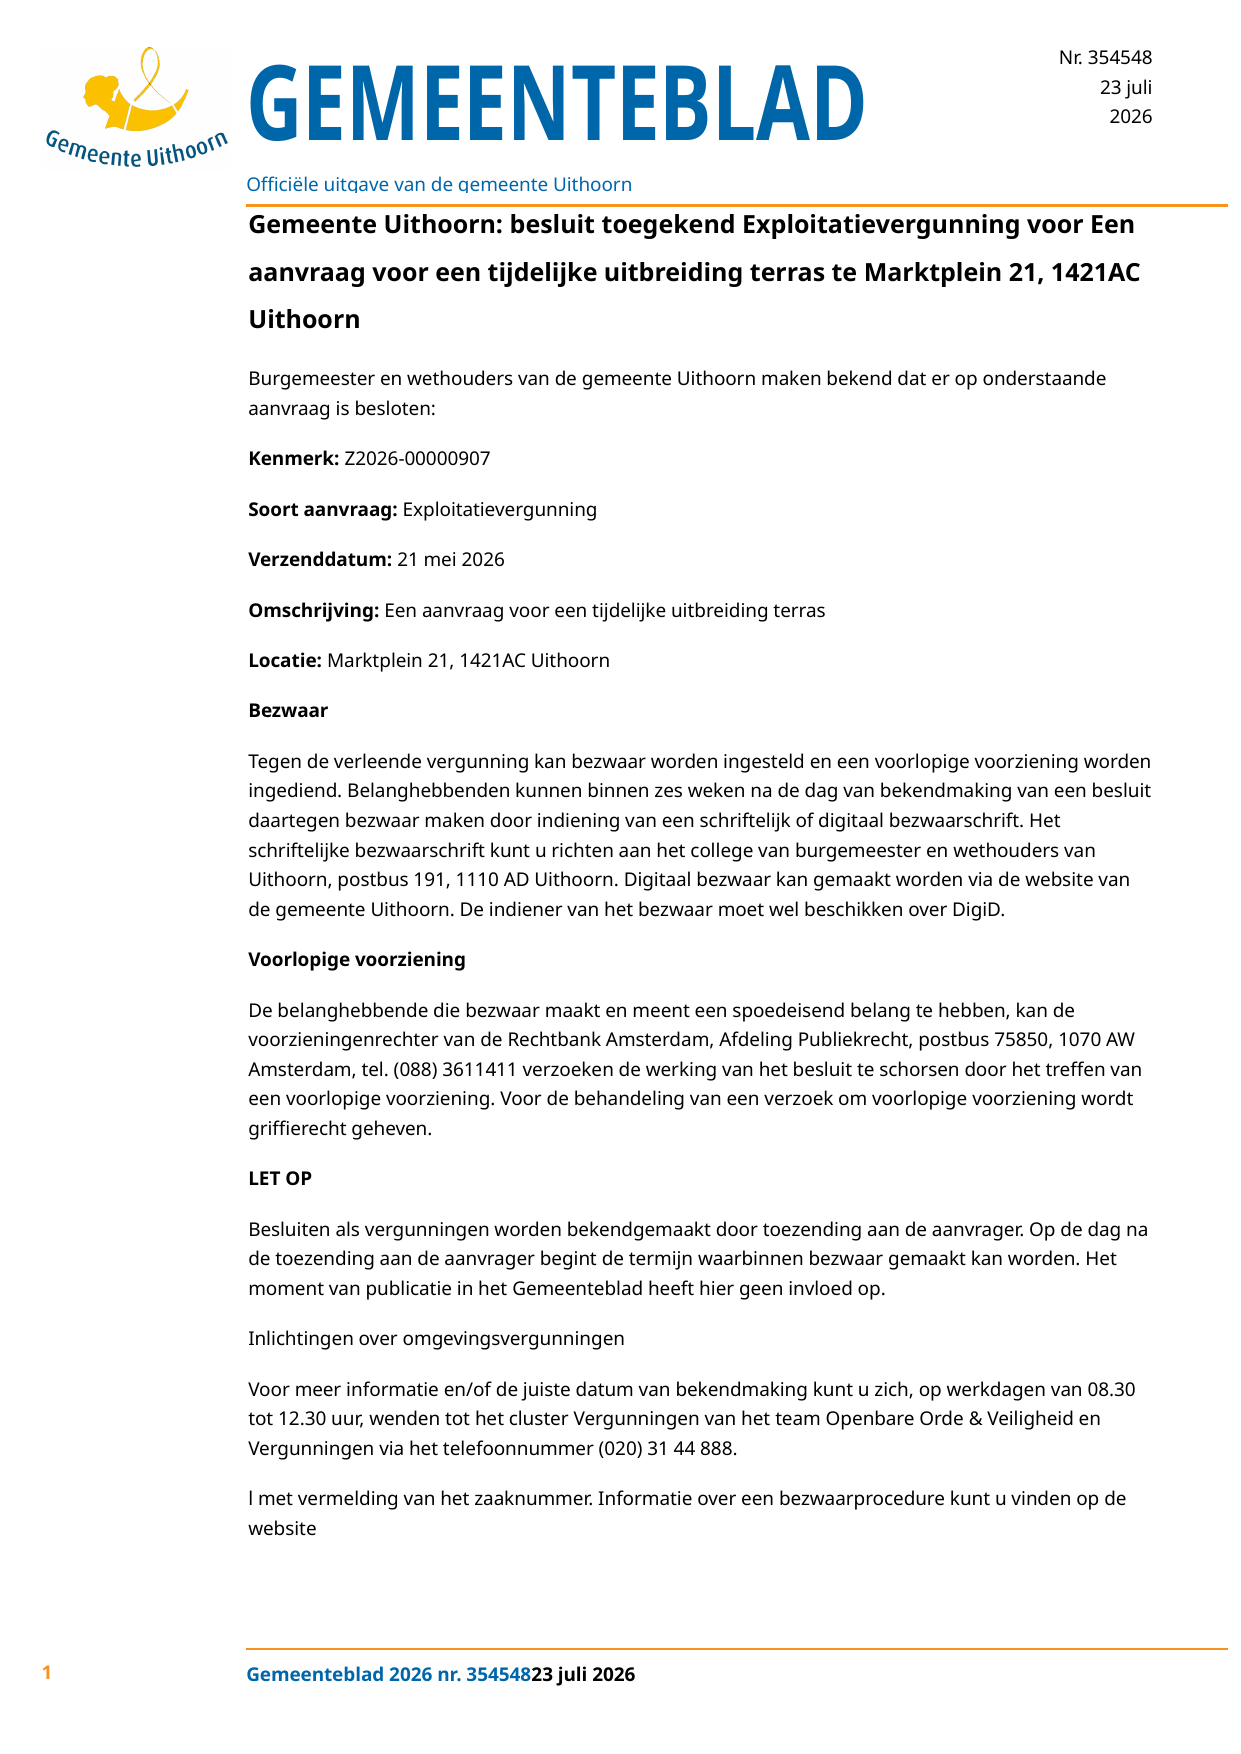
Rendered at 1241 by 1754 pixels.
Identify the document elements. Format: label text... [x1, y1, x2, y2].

text Locatie: Marktplein 21, 1421AC Uithoorn [248, 647, 1152, 673]
text Inlichtingen over omgevingsvergunningen [248, 1326, 1152, 1351]
text Besluiten als vergunningen worden bekendgemaakt door toezending aan de aanvrager. Op de dag na de toezending aan de aanvrager begint de termijn waarbinnen bezwaar gemaakt kan worden. Het moment van publicatie in het Gemeenteblad heeft hier geen invloed op. [248, 1216, 1152, 1301]
text l met vermelding van het zaaknummer. Informatie over een bezwaarprocedure kunt u vinden op de website [248, 1486, 1152, 1541]
text Voor meer informatie en/of de juiste datum van bekendmaking kunt u zich, op werkdagen van 08.30 tot 12.30 uur, wenden tot het cluster Vergunningen van het team Openbare Orde & Veiligheid en Vergunningen via het telefoonnummer (020) 31 44 888. [248, 1376, 1152, 1461]
text Tegen de verleende vergunning kan bezwaar worden ingesteld en een voorlopige voorziening worden ingediend. Belanghebbenden kunnen binnen zes weken na de dag van bekendmaking van een besluit daartegen bezwaar maken door indiening van een schriftelijk of digitaal bezwaarschrift. Het schriftelijke bezwaarschrift kunt u richten aan het college van burgemeester en wethouders van Uithoorn, postbus 191, 1110 AD Uithoorn. Digitaal bezwaar kan gemaakt worden via de website van de gemeente Uithoorn. De indiener van het bezwaar moet wel beschikken over DigiD. [248, 748, 1152, 922]
text Voorlopige voorziening [248, 946, 1152, 972]
text LET OP [248, 1166, 1152, 1191]
text De belanghebbende die bezwaar maakt en meent een spoedeisend belang te hebben, kan de voorzieningenrechter van de Rechtbank Amsterdam, Afdeling Publiekrecht, postbus 75850, 1070 AW Amsterdam, tel. (088) 3611411 verzoeken de werking van het besluit te schorsen door het treffen van een voorlopige voorziening. Voor de behandeling van een verzoek om voorlopige voorziening wordt griffierecht geheven. [248, 997, 1152, 1141]
text Bezwaar [248, 698, 1152, 723]
text Omschrijving: Een aanvraag voor een tijdelijke uitbreiding terras [248, 597, 1152, 622]
text Burgemeester en wethouders van de gemeente Uithoorn maken bekend dat er op onderstaande aanvraag is besloten: [248, 366, 1152, 421]
text Kenmerk: Z2026-00000907 [248, 446, 1152, 471]
text Verzenddatum: 21 mei 2026 [248, 546, 1152, 572]
text Soort aanvraag: Exploitatievergunning [248, 496, 1152, 522]
picture [41, 47, 231, 172]
text Gemeente Uithoorn: besluit toegekend Exploitatievergunning voor Een aanvraag voor een tijdelijke uitbreiding terras te Marktplein 21, 1421AC Uithoorn [248, 207, 1152, 336]
